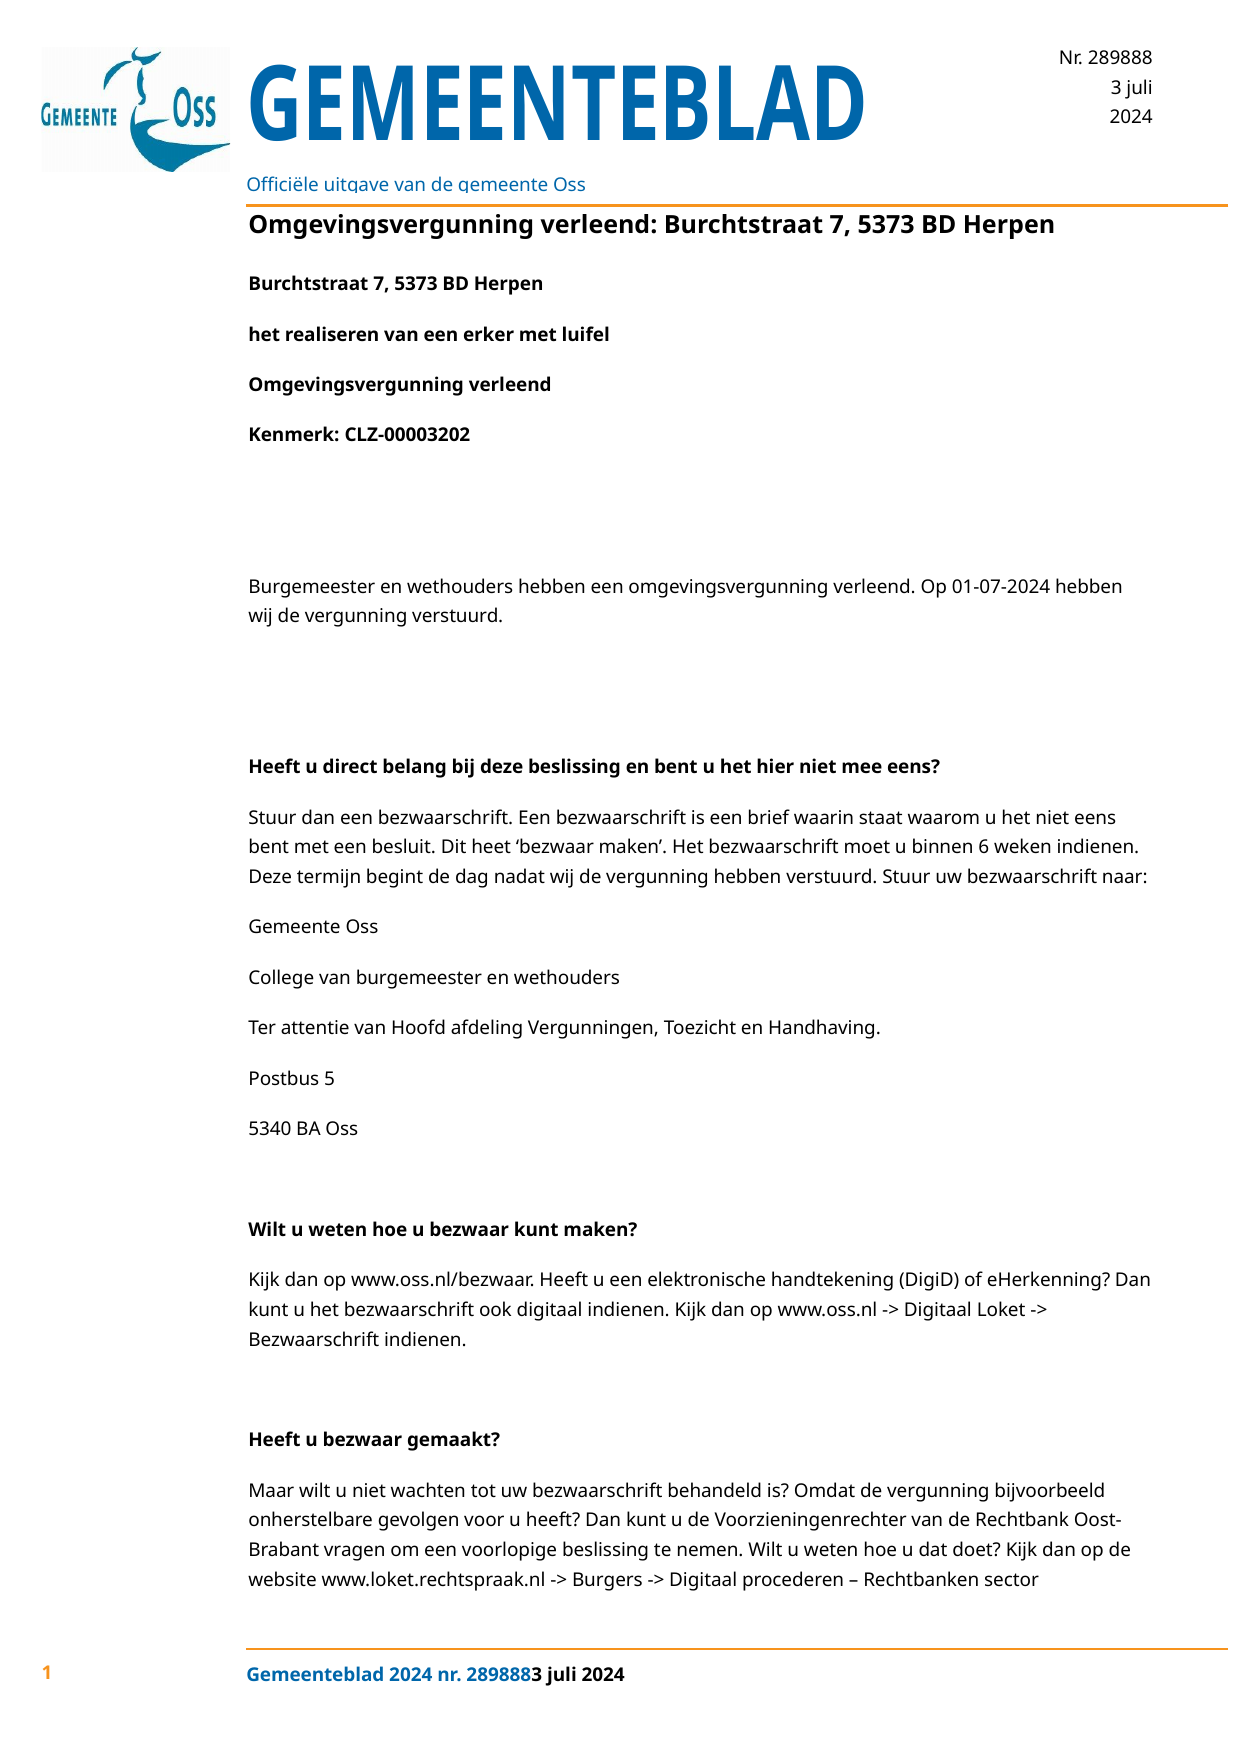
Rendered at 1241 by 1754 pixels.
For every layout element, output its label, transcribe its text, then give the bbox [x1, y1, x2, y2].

text Stuur dan een bezwaarschrift. Een bezwaarschrift is een brief waarin staat waarom u het niet eens bent met een besluit. Dit heet ‘bezwaar maken’. Het bezwaarschrift moet u binnen 6 weken indienen. Deze termijn begint de dag nadat wij de vergunning hebben verstuurd. Stuur uw bezwaarschrift naar: [248, 804, 1152, 889]
picture [41, 47, 231, 172]
text Burchtstraat 7, 5373 BD Herpen [248, 270, 1152, 296]
text Omgevingsvergunning verleend [248, 371, 1152, 397]
text Omgevingsvergunning verleend: Burchtstraat 7, 5373 BD Herpen [248, 207, 1152, 241]
text Heeft u bezwaar gemaakt? [248, 1427, 1152, 1452]
text Wilt u weten hoe u bezwaar kunt maken? [248, 1216, 1152, 1242]
text het realiseren van een erker met luifel [248, 321, 1152, 346]
text Burgemeester en wethouders hebben een omgevingsvergunning verleend. Op 01-07-2024 hebben wij de vergunning verstuurd. [248, 573, 1152, 628]
text 5340 BA Oss [248, 1115, 1152, 1141]
text Postbus 5 [248, 1065, 1152, 1091]
text Ter attentie van Hoofd afdeling Vergunningen, Toezicht en Handhaving. [248, 1014, 1152, 1040]
text College van burgemeester en wethouders [248, 964, 1152, 990]
text Kenmerk: CLZ-00003202 [248, 422, 1152, 447]
text Heeft u direct belang bij deze beslissing en bent u het hier niet mee eens? [248, 754, 1152, 779]
text Maar wilt u niet wachten tot uw bezwaarschrift behandeld is? Omdat de vergunning bijvoorbeeld onherstelbare gevolgen voor u heeft? Dan kunt u de Voorzieningenrechter van de Rechtbank Oost-Brabant vragen om een voorlopige beslissing te nemen. Wilt u weten hoe u dat doet? Kijk dan op de website www.loket.rechtspraak.nl -> Burgers -> Digitaal procederen – Rechtbanken sector [248, 1477, 1152, 1591]
text Kijk dan op www.oss.nl/bezwaar. Heeft u een elektronische handtekening (DigiD) of eHerkenning? Dan kunt u het bezwaarschrift ook digitaal indienen. Kijk dan op www.oss.nl -> Digitaal Loket -> Bezwaarschrift indienen. [248, 1267, 1152, 1351]
text Gemeente Oss [248, 914, 1152, 939]
